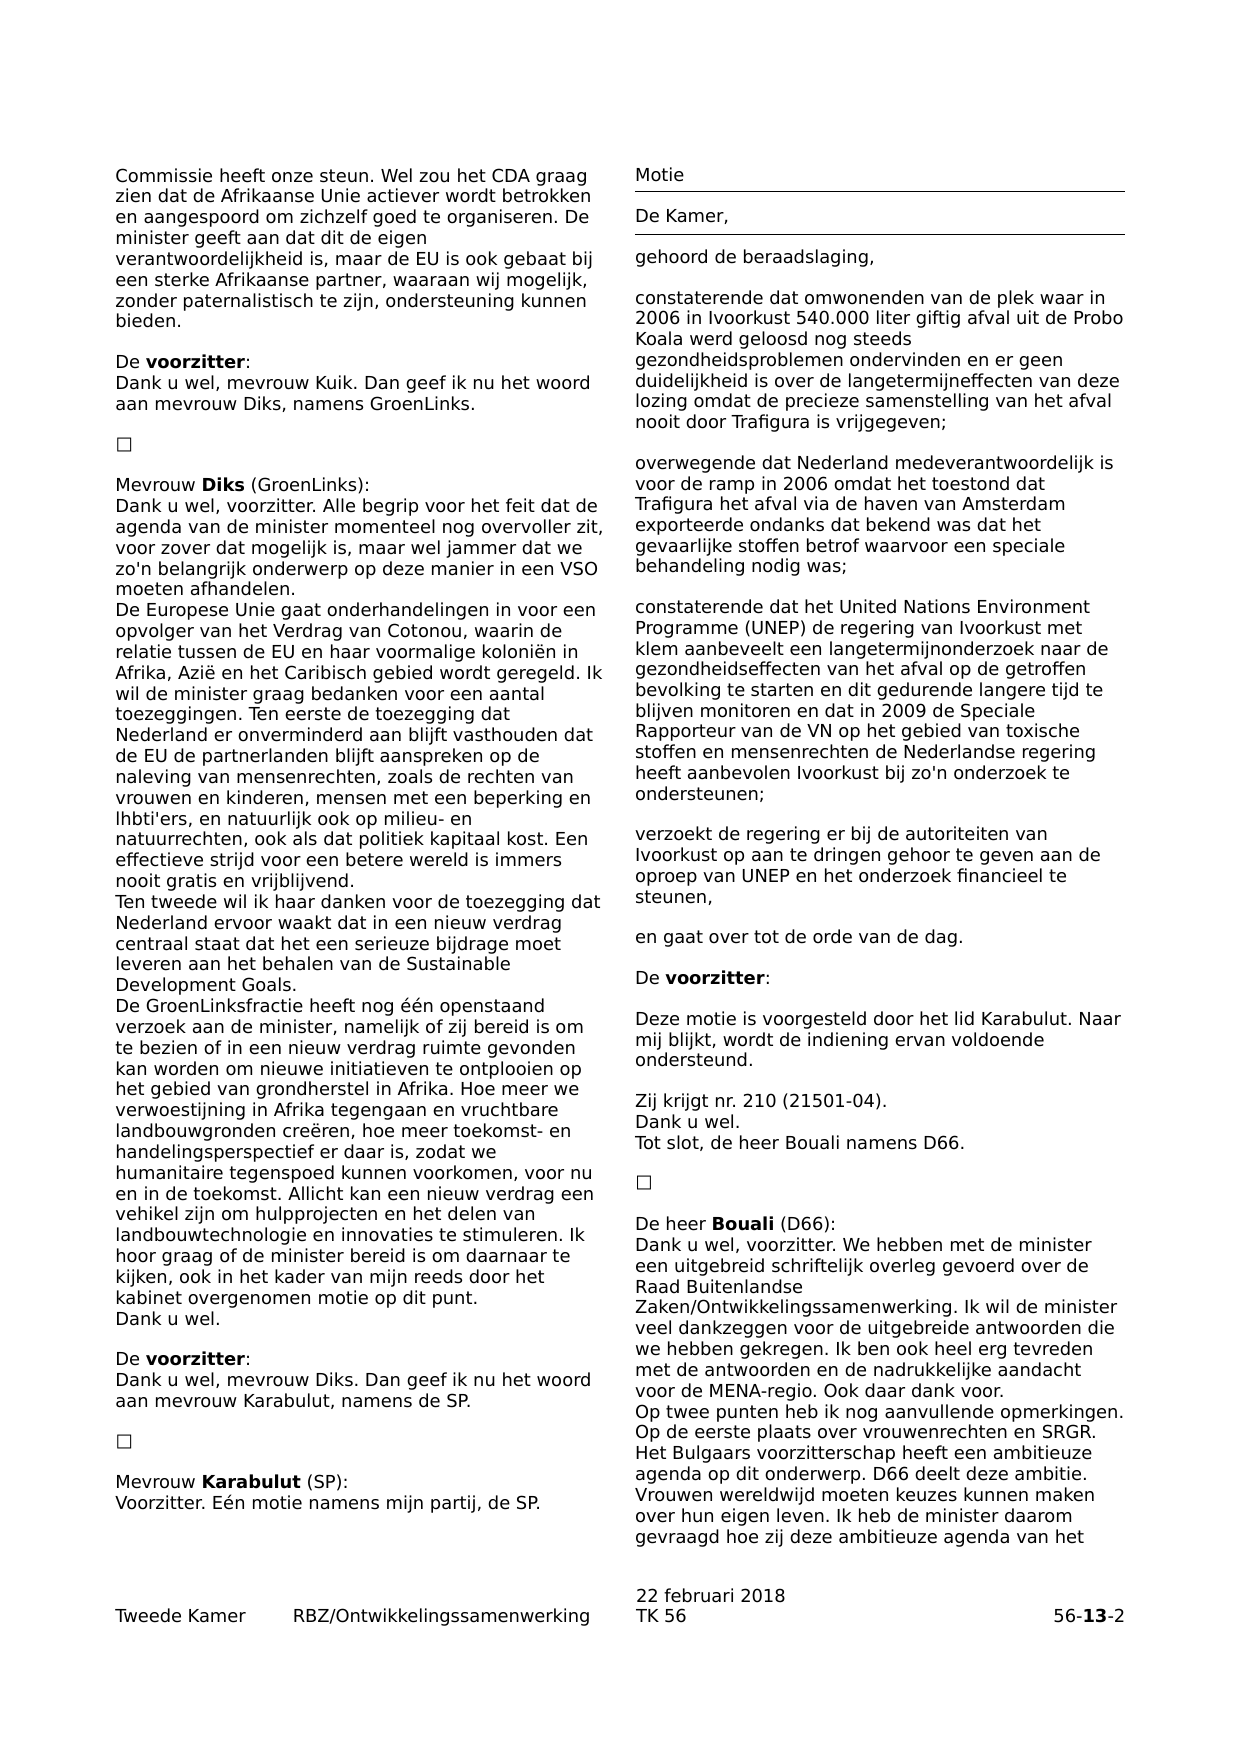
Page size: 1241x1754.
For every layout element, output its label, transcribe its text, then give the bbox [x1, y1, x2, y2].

text De voorzitter: [115, 1349, 605, 1370]
text De Kamer, [635, 206, 1125, 227]
text Dank u wel, voorzitter. We hebben met de minister een uitgebreid schriftelijk overleg gevoerd over de Raad Buitenlandse Zaken/Ontwikkelingssamenwerking. Ik wil de minister veel dankzeggen voor de uitgebreide antwoorden die we hebben gekregen. Ik ben ook heel erg tevreden met de antwoorden en de nadrukkelijke aandacht voor de MENA-regio. Ook daar dank voor. [635, 1235, 1125, 1401]
text De Europese Unie gaat onderhandelingen in voor een opvolger van het Verdrag van Cotonou, waarin de relatie tussen de EU en haar voormalige koloniën in Afrika, Azië en het Caribisch gebied wordt geregeld. Ik wil de minister graag bedanken voor een aantal toezeggingen. Ten eerste de toezegging dat Nederland er onverminderd aan blijft vasthouden dat de EU de partnerlanden blijft aanspreken op de naleving van mensenrechten, zoals de rechten van vrouwen en kinderen, mensen met een beperking en lhbti'ers, en natuurlijk ook op milieu- en natuurrechten, ook als dat politiek kapitaal kost. Een effectieve strijd voor een betere wereld is immers nooit gratis en vrijblijvend. [115, 600, 605, 892]
text ⬜ [635, 1173, 1125, 1194]
text constaterende dat omwonenden van de plek waar in 2006 in Ivoorkust 540.000 liter giftig afval uit de Probo Koala werd geloosd nog steeds gezondheidsproblemen ondervinden en er geen duidelijkheid is over de langetermijneffecten van deze lozing omdat de precieze samenstelling van het afval nooit door Trafigura is vrijgegeven; [635, 287, 1125, 433]
text ⬜ [115, 1432, 605, 1452]
text en gaat over tot de orde van de dag. [635, 927, 1125, 948]
text Mevrouw Karabulut (SP): [115, 1472, 605, 1493]
text Dank u wel, mevrouw Diks. Dan geef ik nu het woord aan mevrouw Karabulut, namens de SP. [115, 1370, 605, 1412]
text Voorzitter. Eén motie namens mijn partij, de SP. [115, 1493, 605, 1514]
text De voorzitter: [115, 352, 605, 373]
text Motie [635, 165, 1125, 186]
text overwegende dat Nederland medeverantwoordelijk is voor de ramp in 2006 omdat het toestond dat Trafigura het afval via de haven van Amsterdam exporteerde ondanks dat bekend was dat het gevaarlijke stoffen betrof waarvoor een speciale behandeling nodig was; [635, 453, 1125, 577]
text gehoord de beraadslaging, [635, 247, 1125, 267]
text verzoekt de regering er bij de autoriteiten van Ivoorkust op aan te dringen gehoor te geven aan de oproep van UNEP en het onderzoek financieel te steunen, [635, 824, 1125, 907]
text Dank u wel. [635, 1112, 1125, 1132]
text Op twee punten heb ik nog aanvullende opmerkingen. Op de eerste plaats over vrouwenrechten en SRGR. Het Bulgaars voorzitterschap heeft een ambitieuze agenda op dit onderwerp. D66 deelt deze ambitie. Vrouwen wereldwijd moeten keuzes kunnen maken over hun eigen leven. Ik heb de minister daarom gevraagd hoe zij deze ambitieuze agenda van het [635, 1401, 1125, 1547]
text constaterende dat het United Nations Environment Programme (UNEP) de regering van Ivoorkust met klem aanbeveelt een langetermijnonderzoek naar de gezondheidseffecten van het afval op de getroffen bevolking te starten en dit gedurende langere tijd te blijven monitoren en dat in 2009 de Speciale Rapporteur van de VN op het gebied van toxische stoffen en mensenrechten de Nederlandse regering heeft aanbevolen Ivoorkust bij zo'n onderzoek te ondersteunen; [635, 597, 1125, 804]
text De voorzitter: [635, 968, 1125, 989]
text ⬜ [115, 434, 605, 455]
text De heer Bouali (D66): [635, 1214, 1125, 1235]
text Tot slot, de heer Bouali namens D66. [635, 1132, 1125, 1153]
text Ten tweede wil ik haar danken voor de toezegging dat Nederland ervoor waakt dat in een nieuw verdrag centraal staat dat het een serieuze bijdrage moet leveren aan het behalen van de Sustainable Development Goals. [115, 892, 605, 996]
text Dank u wel, voorzitter. Alle begrip voor het feit dat de agenda van de minister momenteel nog overvoller zit, voor zover dat mogelijk is, maar wel jammer dat we zo'n belangrijk onderwerp op deze manier in een VSO moeten afhandelen. [115, 496, 605, 600]
text Dank u wel. [115, 1308, 605, 1329]
text Mevrouw Diks (GroenLinks): [115, 475, 605, 496]
text Dank u wel, mevrouw Kuik. Dan geef ik nu het woord aan mevrouw Diks, namens GroenLinks. [115, 373, 605, 414]
text Deze motie is voorgesteld door het lid Karabulut. Naar mij blijkt, wordt de indiening ervan voldoende ondersteund. [635, 1009, 1125, 1071]
text Zij krijgt nr. 210 (21501-04). [635, 1091, 1125, 1112]
text Commissie heeft onze steun. Wel zou het CDA graag zien dat de Afrikaanse Unie actiever wordt betrokken en aangespoord om zichzelf goed te organiseren. De minister geeft aan dat dit de eigen verantwoordelijkheid is, maar de EU is ook gebaat bij een sterke Afrikaanse partner, waaraan wij mogelijk, zonder paternalistisch te zijn, ondersteuning kunnen bieden. [115, 165, 605, 332]
text De GroenLinksfractie heeft nog één openstaand verzoek aan de minister, namelijk of zij bereid is om te bezien of in een nieuw verdrag ruimte gevonden kan worden om nieuwe initiatieven te ontplooien op het gebied van grondherstel in Afrika. Hoe meer we verwoestijning in Afrika tegengaan en vruchtbare landbouwgronden creëren, hoe meer toekomst- en handelingsperspectief er daar is, zodat we humanitaire tegenspoed kunnen voorkomen, voor nu en in de toekomst. Allicht kan een nieuw verdrag een vehikel zijn om hulpprojecten en het delen van landbouwtechnologie en innovaties te stimuleren. Ik hoor graag of de minister bereid is om daarnaar te kijken, ook in het kader van mijn reeds door het kabinet overgenomen motie op dit punt. [115, 996, 605, 1308]
